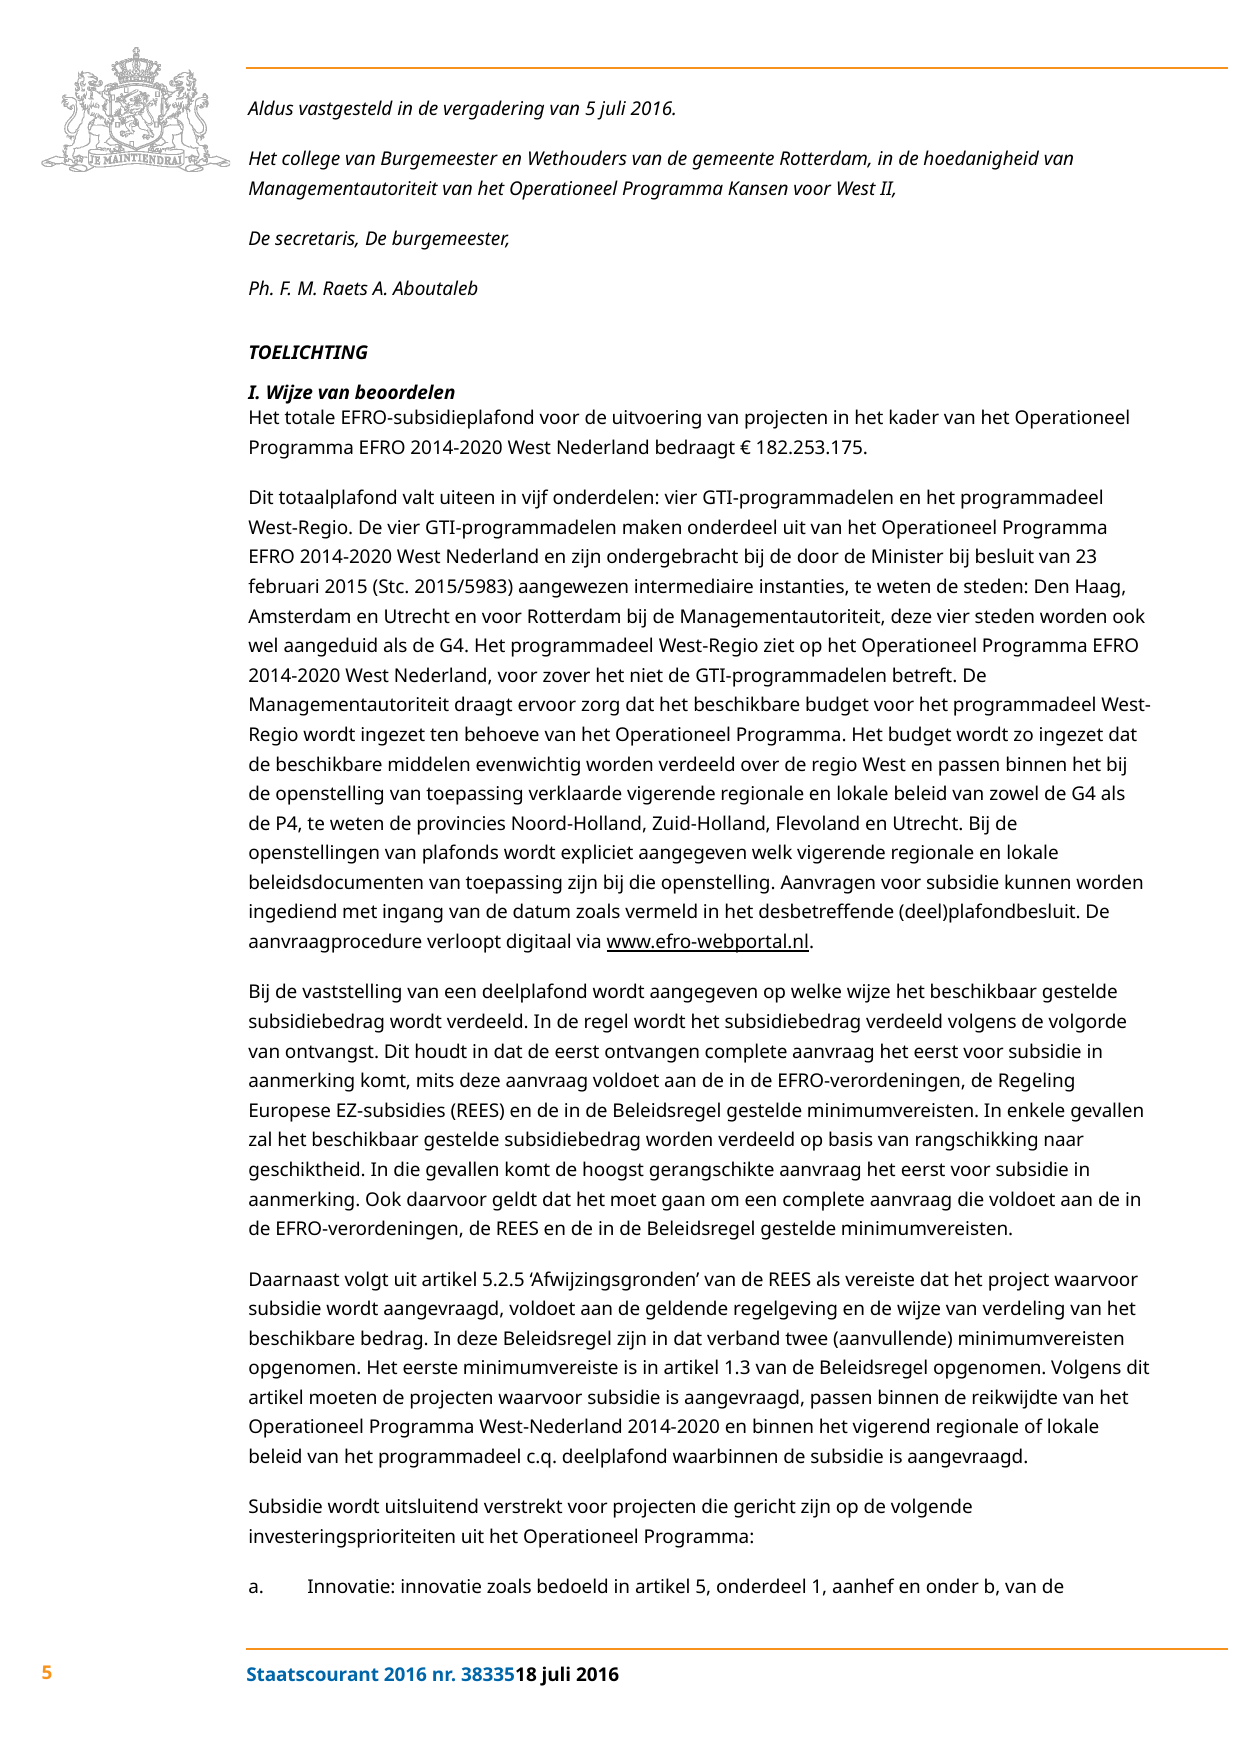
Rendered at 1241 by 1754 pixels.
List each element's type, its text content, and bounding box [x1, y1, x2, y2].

text De secretaris, De burgemeester, [248, 225, 1152, 251]
picture [41, 47, 231, 172]
text Aldus vastgesteld in de vergadering van 5 juli 2016. [248, 95, 1152, 121]
text TOELICHTING [248, 339, 1152, 365]
text Dit totaalplafond valt uiteen in vijf onderdelen: vier GTI-programmadelen en het programmadeel West-Regio. De vier GTI-programmadelen maken onderdeel uit van het Operationeel Programma EFRO 2014-2020 West Nederland en zijn ondergebracht bij de door de Minister bij besluit van 23 februari 2015 (Stc. 2015/5983) aangewezen intermediaire instanties, te weten de steden: Den Haag, Amsterdam en Utrecht en voor Rotterdam bij de Managementautoriteit, deze vier steden worden ook wel aangeduid als de G4. Het programmadeel West-Regio ziet op het Operationeel Programma EFRO 2014-2020 West Nederland, voor zover het niet de GTI-programmadelen betreft. De Managementautoriteit draagt ervoor zorg dat het beschikbare budget voor het programmadeel West-Regio wordt ingezet ten behoeve van het Operationeel Programma. Het budget wordt zo ingezet dat de beschikbare middelen evenwichtig worden verdeeld over de regio West en passen binnen het bij de openstelling van toepassing verklaarde vigerende regionale en lokale beleid van zowel de G4 als de P4, te weten de provincies Noord-Holland, Zuid-Holland, Flevoland en Utrecht. Bij de openstellingen van plafonds wordt expliciet aangegeven welk vigerende regionale en lokale beleidsdocumenten van toepassing zijn bij die openstelling. Aanvragen voor subsidie kunnen worden ingediend met ingang van de datum zoals vermeld in het desbetreffende (deel)plafondbesluit. De aanvraagprocedure verloopt digitaal via www.efro-webportal.nl. [248, 484, 1152, 954]
text Het totale EFRO-subsidieplafond voor de uitvoering van projecten in het kader van het Operationeel Programma EFRO 2014-2020 West Nederland bedraagt € 182.253.175. [248, 404, 1152, 460]
text Daarnaast volgt uit artikel 5.2.5 ‘Afwijzingsgronden’ van de REES als vereiste dat het project waarvoor subsidie wordt aangevraagd, voldoet aan de geldende regelgeving en de wijze van verdeling van het beschikbare bedrag. In deze Beleidsregel zijn in dat verband twee (aanvullende) minimumvereisten opgenomen. Het eerste minimumvereiste is in artikel 1.3 van de Beleidsregel opgenomen. Volgens dit artikel moeten de projecten waarvoor subsidie is aangevraagd, passen binnen de reikwijdte van het Operationeel Programma West-Nederland 2014-2020 en binnen het vigerend regionale of lokale beleid van het programmadeel c.q. deelplafond waarbinnen de subsidie is aangevraagd. [248, 1266, 1152, 1469]
text Ph. F. M. Raets A. Aboutaleb [248, 276, 1152, 301]
text Subsidie wordt uitsluitend verstrekt voor projecten die gericht zijn op de volgende investeringsprioriteiten uit het Operationeel Programma: [248, 1494, 1152, 1549]
text Het college van Burgemeester en Wethouders van de gemeente Rotterdam, in de hoedanigheid van Managementautoriteit van het Operationeel Programma Kansen voor West II, [248, 145, 1152, 201]
text I. Wijze van beoordelen [248, 379, 1152, 404]
text Bij de vaststelling van een deelplafond wordt aangegeven op welke wijze het beschikbaar gestelde subsidiebedrag wordt verdeeld. In de regel wordt het subsidiebedrag verdeeld volgens de volgorde van ontvangst. Dit houdt in dat de eerst ontvangen complete aanvraag het eerst voor subsidie in aanmerking komt, mits deze aanvraag voldoet aan de in de EFRO-verordeningen, de Regeling Europese EZ-subsidies (REES) en de in de Beleidsregel gestelde minimumvereisten. In enkele gevallen zal het beschikbaar gestelde subsidiebedrag worden verdeeld op basis van rangschikking naar geschiktheid. In die gevallen komt de hoogst gerangschikte aanvraag het eerst voor subsidie in aanmerking. Ook daarvoor geldt dat het moet gaan om een complete aanvraag die voldoet aan de in de EFRO-verordeningen, de REES en de in de Beleidsregel gestelde minimumvereisten. [248, 979, 1152, 1241]
list Innovatie: innovatie zoals bedoeld in artikel 5, onderdeel 1, aanhef en onder b, van de [248, 1574, 1152, 1599]
